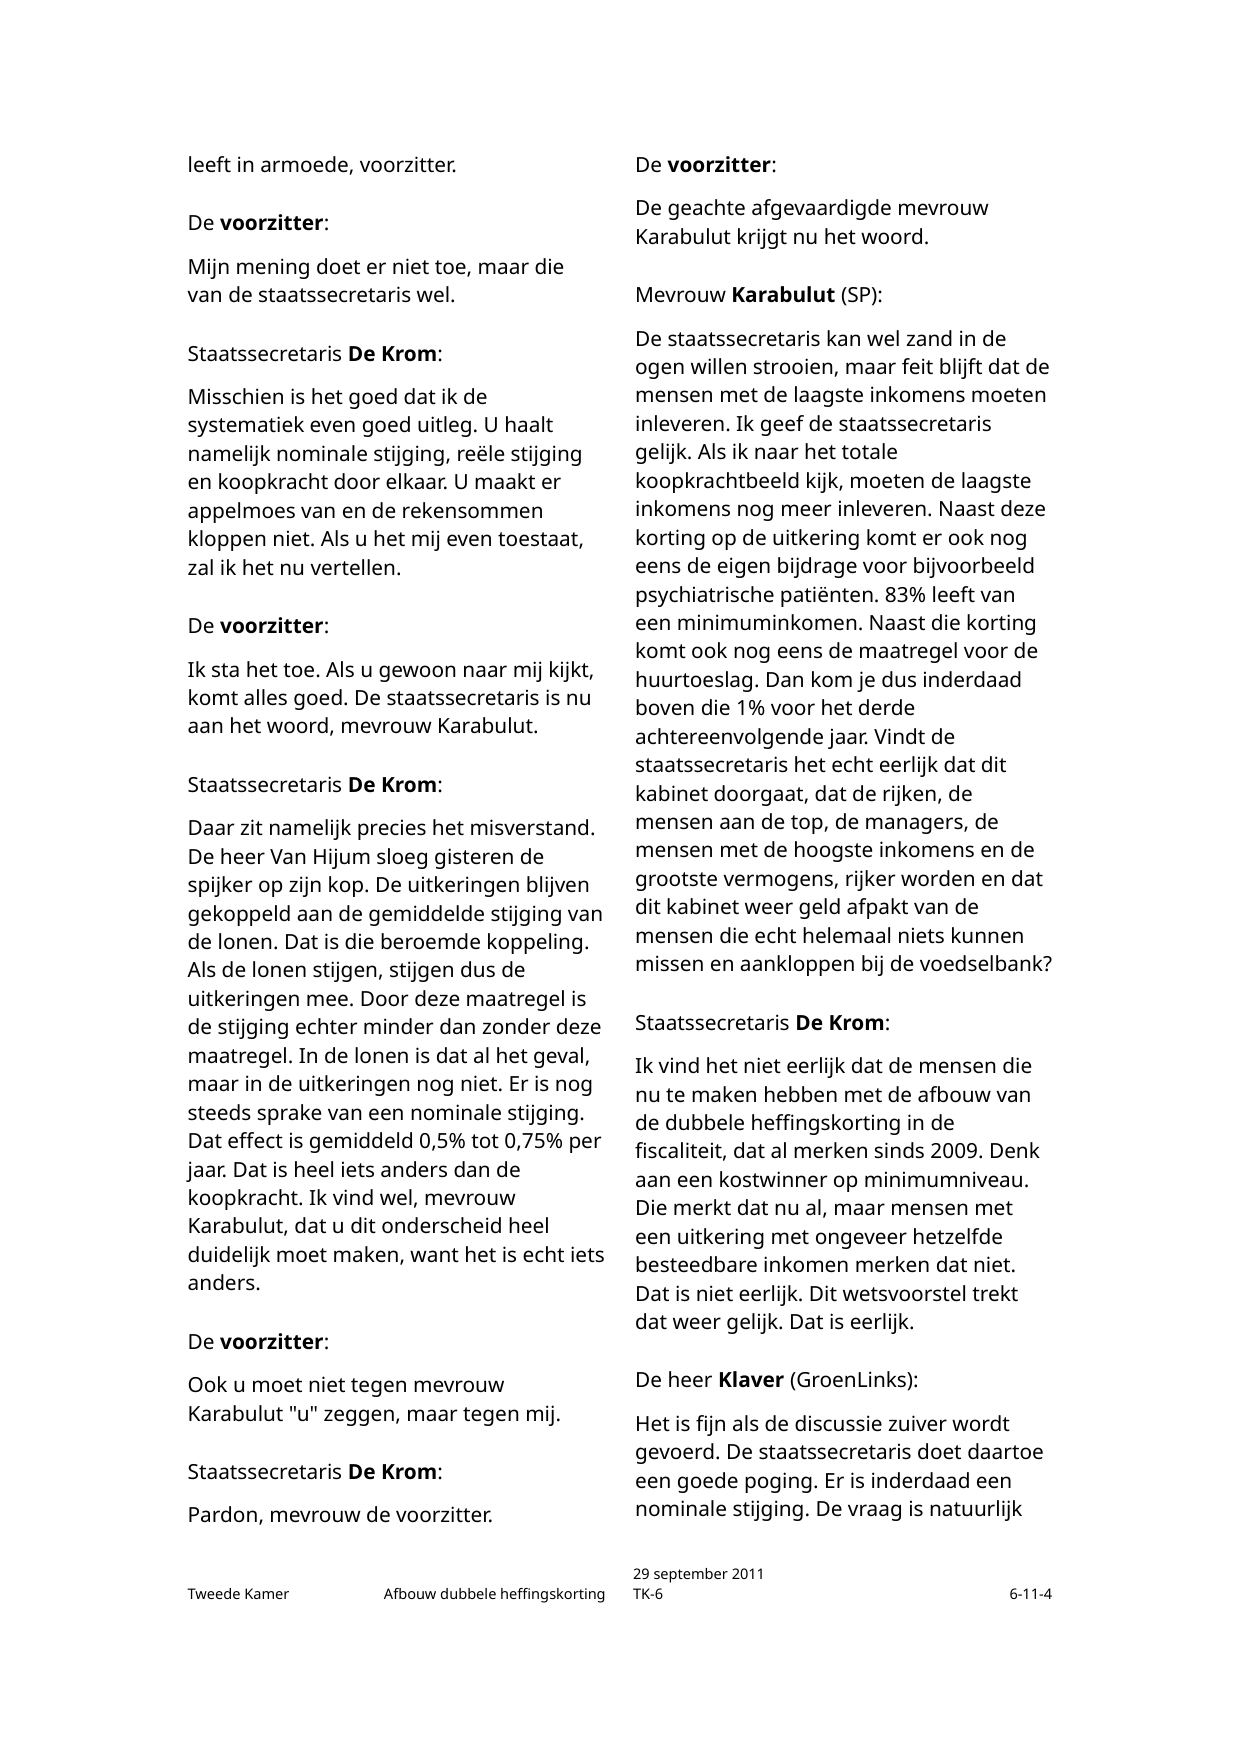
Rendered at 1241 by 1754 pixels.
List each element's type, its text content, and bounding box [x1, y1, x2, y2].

text Staatssecretaris De Krom: [635, 1008, 1053, 1036]
text Misschien is het goed dat ik de systematiek even goed uitleg. U haalt namelijk nominale stijging, reële stijging en koopkracht door elkaar. U maakt er appelmoes van en de rekensommen kloppen niet. Als u het mij even toestaat, zal ik het nu vertellen. [187, 382, 605, 581]
text leeft in armoede, voorzitter. [187, 150, 605, 178]
text Ik vind het niet eerlijk dat de mensen die nu te maken hebben met de afbouw van de dubbele heffingskorting in de fiscaliteit, dat al merken sinds 2009. Denk aan een kostwinner op minimumniveau. Die merkt dat nu al, maar mensen met een uitkering met ongeveer hetzelfde besteedbare inkomen merken dat niet. Dat is niet eerlijk. Dit wetsvoorstel trekt dat weer gelijk. Dat is eerlijk. [635, 1051, 1053, 1336]
text De staatssecretaris kan wel zand in de ogen willen strooien, maar feit blijft dat de mensen met de laagste inkomens moeten inleveren. Ik geef de staatssecretaris gelijk. Als ik naar het totale koopkrachtbeeld kijk, moeten de laagste inkomens nog meer inleveren. Naast deze korting op de uitkering komt er ook nog eens de eigen bijdrage voor bijvoorbeeld psychiatrische patiënten. 83% leeft van een minimuminkomen. Naast die korting komt ook nog eens de maatregel voor de huurtoeslag. Dan kom je dus inderdaad boven die 1% voor het derde achtereenvolgende jaar. Vindt de staatssecretaris het echt eerlijk dat dit kabinet doorgaat, dat de rijken, de mensen aan de top, de managers, de mensen met de hoogste inkomens en de grootste vermogens, rijker worden en dat dit kabinet weer geld afpakt van de mensen die echt helemaal niets kunnen missen en aankloppen bij de voedselbank? [635, 324, 1053, 978]
text Staatssecretaris De Krom: [187, 1457, 605, 1486]
text De heer Klaver (GroenLinks): [635, 1366, 1053, 1394]
text Het is fijn als de discussie zuiver wordt gevoerd. De staatssecretaris doet daartoe een goede poging. Er is inderdaad een nominale stijging. De vraag is natuurlijk [635, 1409, 1053, 1523]
text Ik sta het toe. Als u gewoon naar mij kijkt, komt alles goed. De staatssecretaris is nu aan het woord, mevrouw Karabulut. [187, 655, 605, 740]
text De geachte afgevaardigde mevrouw Karabulut krijgt nu het woord. [635, 193, 1053, 250]
text Mijn mening doet er niet toe, maar die van de staatssecretaris wel. [187, 252, 605, 309]
text De voorzitter: [187, 208, 605, 237]
text Ook u moet niet tegen mevrouw Karabulut "u" zeggen, maar tegen mij. [187, 1370, 605, 1427]
text De voorzitter: [187, 1327, 605, 1355]
text Staatssecretaris De Krom: [187, 770, 605, 798]
text De voorzitter: [187, 611, 605, 640]
text Mevrouw Karabulut (SP): [635, 280, 1053, 309]
text Daar zit namelijk precies het misverstand. De heer Van Hijum sloeg gisteren de spijker op zijn kop. De uitkeringen blijven gekoppeld aan de gemiddelde stijging van de lonen. Dat is die beroemde koppeling. Als de lonen stijgen, stijgen dus de uitkeringen mee. Door deze maatregel is de stijging echter minder dan zonder deze maatregel. In de lonen is dat al het geval, maar in de uitkeringen nog niet. Er is nog steeds sprake van een nominale stijging. Dat effect is gemiddeld 0,5% tot 0,75% per jaar. Dat is heel iets anders dan de koopkracht. Ik vind wel, mevrouw Karabulut, dat u dit onderscheid heel duidelijk moet maken, want het is echt iets anders. [187, 813, 605, 1297]
text De voorzitter: [635, 150, 1053, 178]
text Staatssecretaris De Krom: [187, 339, 605, 367]
text Pardon, mevrouw de voorzitter. [187, 1501, 605, 1529]
